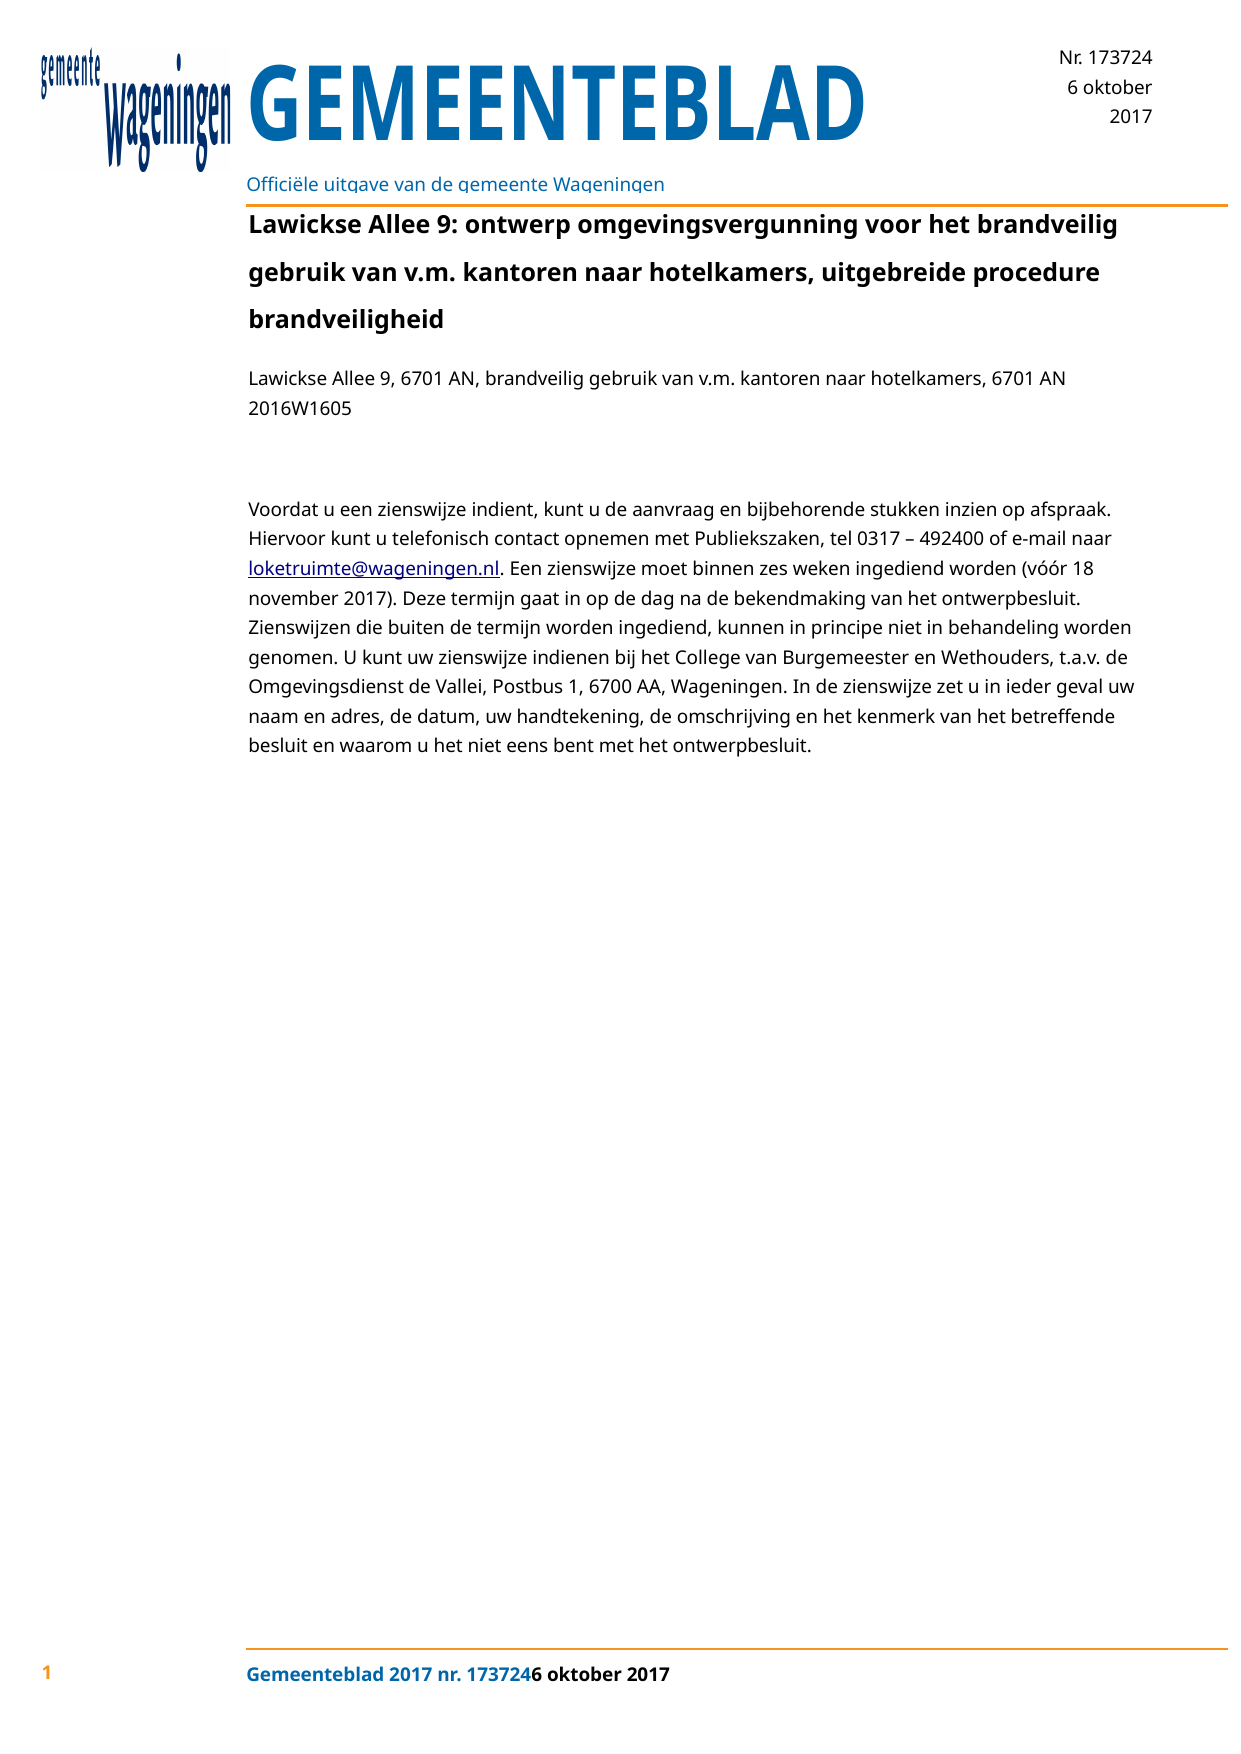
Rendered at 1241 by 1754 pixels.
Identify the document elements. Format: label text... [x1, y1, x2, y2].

text Lawickse Allee 9, 6701 AN, brandveilig gebruik van v.m. kantoren naar hotelkamers, 6701 AN 2016W1605 [248, 366, 1152, 421]
text Voordat u een zienswijze indient, kunt u de aanvraag en bijbehorende stukken inzien op afspraak. Hiervoor kunt u telefonisch contact opnemen met Publiekszaken, tel 0317 – 492400 of e-mail naar loketruimte@wageningen.nl. Een zienswijze moet binnen zes weken ingediend worden (vóór 18 november 2017). Deze termijn gaat in op de dag na de bekendmaking van het ontwerpbesluit. Zienswijzen die buiten de termijn worden ingediend, kunnen in principe niet in behandeling worden genomen. U kunt uw zienswijze indienen bij het College van Burgemeester en Wethouders, t.a.v. de Omgevingsdienst de Vallei, Postbus 1, 6700 AA, Wageningen. In de zienswijze zet u in ieder geval uw naam en adres, de datum, uw handtekening, de omschrijving en het kenmerk van het betreffende besluit en waarom u het niet eens bent met het ontwerpbesluit. [248, 496, 1152, 758]
picture [41, 47, 231, 172]
text Lawickse Allee 9: ontwerp omgevingsvergunning voor het brandveilig gebruik van v.m. kantoren naar hotelkamers, uitgebreide procedure brandveiligheid [248, 207, 1152, 336]
